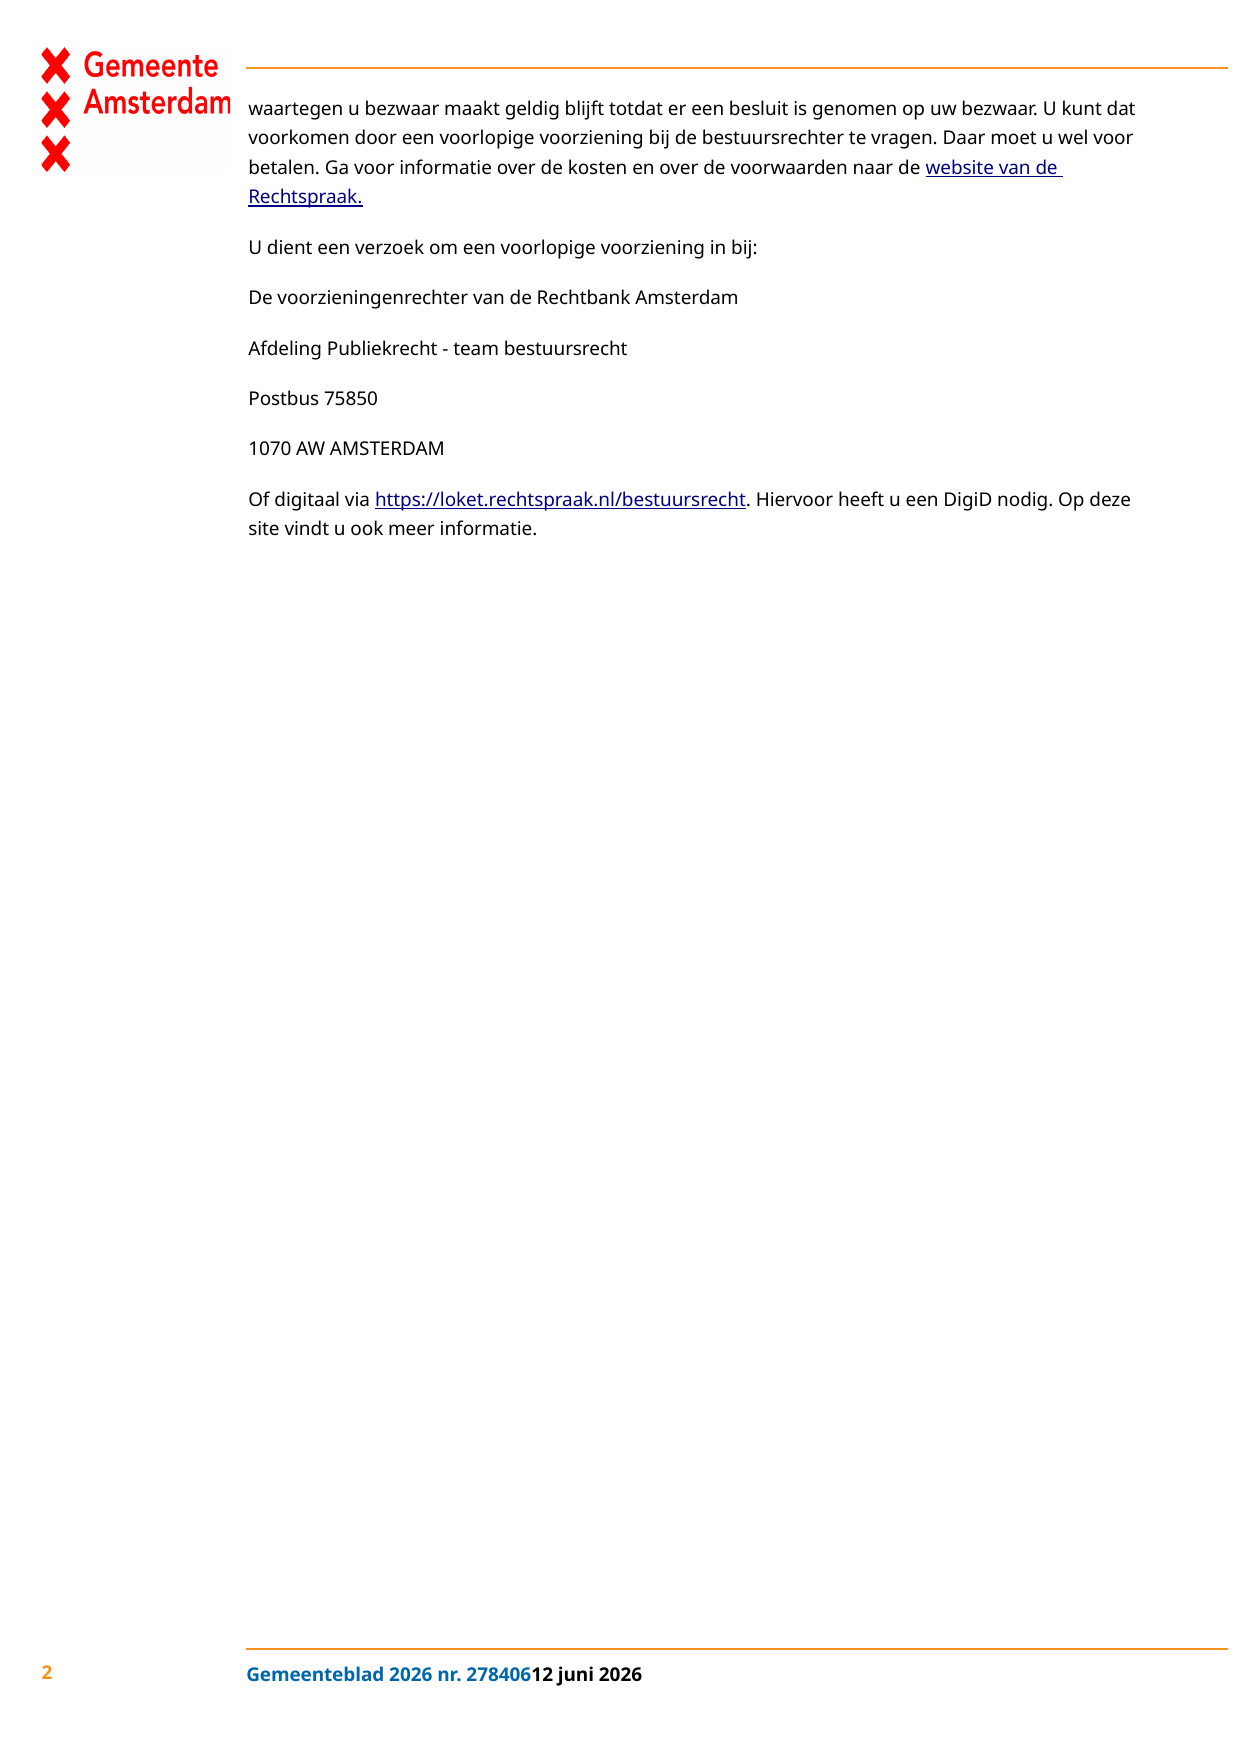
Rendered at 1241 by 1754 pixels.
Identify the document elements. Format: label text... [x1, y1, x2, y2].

text Of digitaal via https://loket.rechtspraak.nl/bestuursrecht. Hiervoor heeft u een DigiD nodig. Op deze site vindt u ook meer informatie. [248, 486, 1152, 541]
text Postbus 75850 [248, 385, 1152, 411]
text De voorzieningenrechter van de Rechtbank Amsterdam [248, 284, 1152, 310]
text 1070 AW AMSTERDAM [248, 436, 1152, 461]
text U dient een verzoek om een voorlopige voorziening in bij: [248, 234, 1152, 260]
text Afdeling Publiekrecht - team bestuursrecht [248, 335, 1152, 361]
text waartegen u bezwaar maakt geldig blijft totdat er een besluit is genomen op uw bezwaar. U kunt dat voorkomen door een voorlopige voorziening bij de bestuursrechter te vragen. Daar moet u wel voor betalen. Ga voor informatie over de kosten en over de voorwaarden naar de website van de Rechtspraak. [248, 95, 1152, 209]
picture [41, 47, 231, 172]
